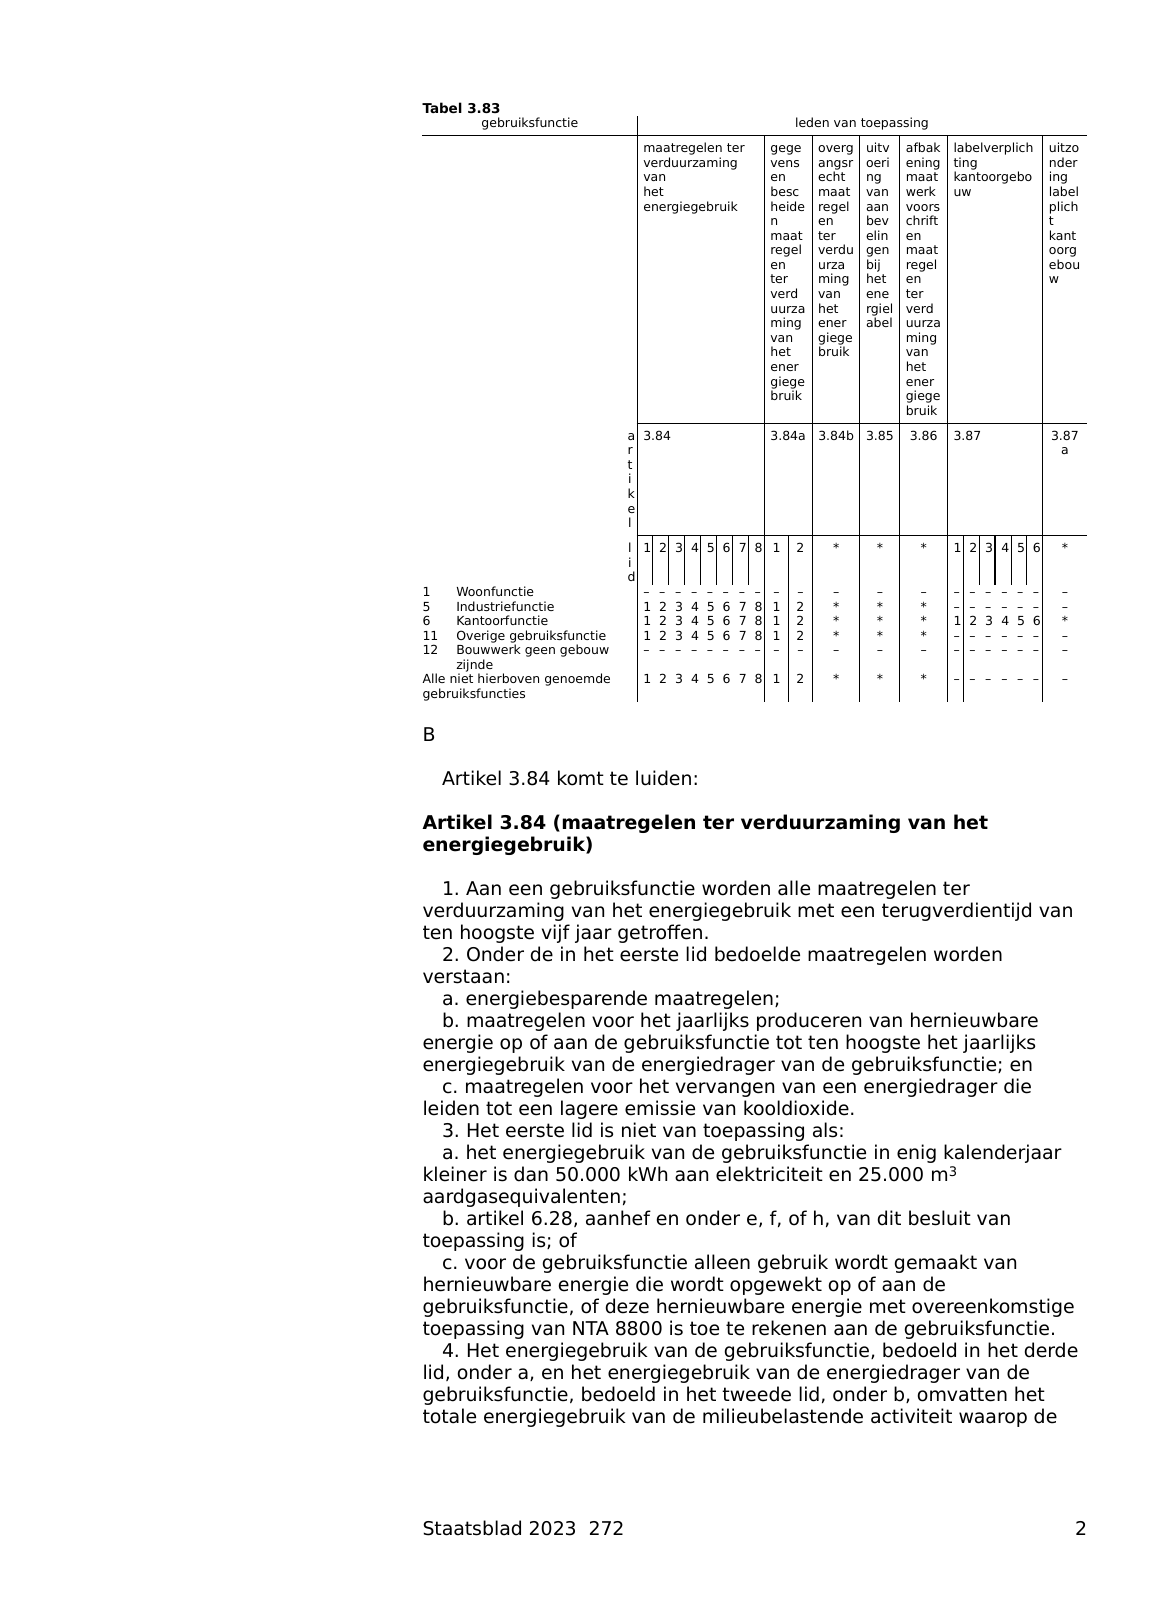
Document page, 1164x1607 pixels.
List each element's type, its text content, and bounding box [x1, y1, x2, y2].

table_cell – [964, 585, 979, 599]
table_cell * [1043, 614, 1087, 629]
table_cell 1 [765, 614, 788, 629]
table_cell 6 [717, 600, 732, 614]
table_cell – [1027, 643, 1042, 672]
table_cell [422, 535, 450, 585]
table_cell 4 [685, 614, 701, 629]
table_cell 1 [765, 673, 788, 702]
table_cell 5 [701, 673, 717, 702]
table_cell 3 [669, 673, 685, 702]
table_cell – [789, 585, 812, 599]
table_cell Overige gebruiksfunctie [450, 629, 637, 643]
table_cell [450, 423, 621, 535]
table_cell 4 [685, 536, 700, 585]
table_cell – [789, 643, 812, 672]
text c. maatregelen voor het vervangen van een energiedrager die leiden tot een lagere emissie van kooldioxide. [422, 1076, 1087, 1120]
table_cell 5 [701, 614, 717, 629]
table_cell – [1027, 629, 1042, 643]
table_cell – [1011, 629, 1027, 643]
table_cell – [964, 600, 979, 614]
table_cell 4 [995, 614, 1011, 629]
table_cell * [813, 536, 859, 585]
table_cell * [900, 600, 947, 614]
table_cell 3 [669, 536, 684, 585]
table_cell * [860, 536, 899, 585]
table_cell 2 [789, 673, 812, 702]
table_cell 1 [638, 673, 653, 702]
table_cell Industriefunctie [450, 600, 637, 614]
table_cell 3.87 [948, 424, 1042, 535]
table_cell Bouwwerk geen gebouw zijnde [450, 643, 637, 672]
table_cell [450, 535, 621, 585]
table_cell – [995, 600, 1011, 614]
table_cell – [948, 629, 963, 643]
table_cell * [860, 614, 899, 629]
table_cell – [1011, 600, 1027, 614]
table_cell 6 [1027, 536, 1042, 585]
table_cell – [733, 643, 748, 672]
table_cell * [1043, 536, 1087, 585]
table_cell – [813, 585, 859, 599]
subtitle Artikel 3.84 (maatregelen ter verduurzaming van het energiegebruik) [422, 812, 1087, 856]
table_cell uitzondering labelplicht kantoorgebouw [1043, 136, 1087, 423]
table_cell – [1043, 585, 1087, 599]
table_cell * [813, 629, 859, 643]
table_cell 2 [789, 536, 812, 585]
table_cell * [900, 673, 947, 702]
table_cell 8 [749, 614, 764, 629]
table_cell – [1011, 585, 1027, 599]
table_cell 3.84a [765, 424, 812, 535]
table_cell 4 [685, 629, 701, 643]
table_cell leden van toepassing [638, 116, 1087, 135]
text 4. Het energiegebruik van de gebruiksfunctie, bedoeld in het derde lid, onder a, en het energiegebruik van de energiedrager van de gebruiksfunctie, bedoeld in het tweede lid, onder b, omvatten het totale energiegebruik van de milieubelastende activiteit waarop de [422, 1340, 1087, 1428]
table_cell 3.87a [1043, 424, 1087, 535]
table_cell – [669, 643, 685, 672]
table_cell gegevens en bescheiden maatregelen ter verduurzaming van het energiegebruik [765, 136, 812, 423]
table_cell 6 [717, 614, 732, 629]
table_cell – [733, 585, 748, 599]
table_cell – [948, 673, 963, 702]
table_cell 1 [638, 614, 653, 629]
table_cell 2 [653, 614, 669, 629]
table_cell 3.86 [900, 424, 947, 535]
table_cell 3 [979, 614, 995, 629]
table_cell 5 [701, 600, 717, 614]
table_cell – [948, 600, 963, 614]
table_cell – [1043, 629, 1087, 643]
table_cell – [964, 629, 979, 643]
table_cell 1 [765, 629, 788, 643]
table_cell 5 [1012, 536, 1026, 585]
text b. maatregelen voor het jaarlijks produceren van hernieuwbare energie op of aan de gebruiksfunctie tot ten hoogste het jaarlijks energiegebruik van de energiedrager van de gebruiksfunctie; en [422, 1010, 1087, 1076]
table_cell – [900, 585, 947, 599]
table_header Tabel 3.83 [422, 100, 1087, 116]
table_cell 3.85 [860, 424, 899, 535]
table_cell 3.84 [638, 424, 764, 535]
table_cell 1 [948, 614, 963, 629]
table_cell – [979, 585, 995, 599]
table_cell – [948, 585, 963, 599]
table_cell 2 [789, 629, 812, 643]
table_cell * [900, 536, 947, 585]
table_cell 2 [653, 629, 669, 643]
table_cell labelverplichting kantoorgebouw [948, 136, 1042, 423]
table_cell * [813, 673, 859, 702]
table_cell 1 [422, 585, 450, 599]
table_cell – [701, 585, 717, 599]
table_cell 2 [789, 614, 812, 629]
table_cell 6 [717, 536, 732, 585]
table_cell – [653, 643, 669, 672]
table_cell – [948, 643, 963, 672]
table_cell 7 [733, 614, 748, 629]
table_cell 4 [996, 536, 1011, 585]
table_cell – [979, 643, 995, 672]
table_cell – [765, 585, 788, 599]
table_cell 2 [653, 536, 668, 585]
table_cell 6 [1027, 614, 1042, 629]
table_cell 1 [638, 600, 653, 614]
table_cell – [979, 629, 995, 643]
table_cell – [1027, 600, 1042, 614]
table_cell – [717, 585, 732, 599]
table_cell 1 [948, 536, 963, 585]
table_cell 11 [422, 629, 450, 643]
table_cell – [964, 643, 979, 672]
text a. het energiegebruik van de gebruiksfunctie in enig kalenderjaar kleiner is dan 50.000 kWh aan elektriciteit en 25.000 m3 aardgasequivalenten; [422, 1142, 1087, 1208]
table_cell 5 [1011, 614, 1027, 629]
table_cell Kantoorfunctie [450, 614, 637, 629]
text Artikel 3.84 komt te luiden: [422, 768, 1087, 790]
table_cell 8 [749, 600, 764, 614]
table_cell – [979, 673, 995, 702]
table_cell – [749, 585, 764, 599]
table_cell 5 [701, 629, 717, 643]
table_cell * [860, 673, 899, 702]
table_cell [450, 136, 637, 423]
table_cell 12 [422, 643, 450, 672]
table_cell 7 [733, 600, 748, 614]
table_cell – [669, 585, 685, 599]
table_cell artikel [621, 423, 637, 535]
table_cell afbakening maatwerkvoorschriften maatregelen ter verduurzaming van het energiegebruik [900, 136, 947, 423]
table_cell 4 [685, 600, 701, 614]
table_cell – [685, 643, 701, 672]
table_cell * [900, 614, 947, 629]
table_cell – [638, 643, 653, 672]
table_cell 5 [422, 600, 450, 614]
table_cell 3 [669, 600, 685, 614]
table_cell 2 [653, 600, 669, 614]
table_cell * [860, 629, 899, 643]
table_cell 1 [638, 536, 652, 585]
table_cell 8 [749, 536, 764, 585]
table_cell – [1043, 673, 1087, 702]
table_cell 3 [669, 614, 685, 629]
table_cell – [995, 673, 1011, 702]
table_cell – [860, 643, 899, 672]
table_cell 1 [638, 629, 653, 643]
text b. artikel 6.28, aanhef en onder e, f, of h, van dit besluit van toepassing is; of [422, 1208, 1087, 1252]
table_cell 7 [733, 536, 748, 585]
table_cell – [1011, 673, 1027, 702]
table_cell 7 [733, 629, 748, 643]
table_cell – [765, 643, 788, 672]
table_cell 4 [685, 673, 701, 702]
table_cell 1 [765, 536, 788, 585]
table_cell – [995, 585, 1011, 599]
table_cell – [979, 600, 995, 614]
table_cell – [995, 643, 1011, 672]
table_cell lid [621, 535, 637, 585]
table_cell – [717, 643, 732, 672]
table_cell 6 [717, 629, 732, 643]
table_cell – [900, 643, 947, 672]
table_cell 2 [964, 614, 979, 629]
table_cell – [1043, 600, 1087, 614]
table_cell – [813, 643, 859, 672]
table_cell 1 [765, 600, 788, 614]
table_cell maatregelen ter verduurzaming van het energiegebruik [638, 136, 764, 423]
table_cell 2 [789, 600, 812, 614]
table_cell uitvoering van aanbevelingen bij het energielabel [860, 136, 899, 423]
table_cell * [900, 629, 947, 643]
table_cell – [1027, 585, 1042, 599]
text 3. Het eerste lid is niet van toepassing als: [422, 1120, 1087, 1142]
table_cell 3.84b [813, 424, 859, 535]
text a. energiebesparende maatregelen; [422, 988, 1087, 1010]
table_cell gebruiksfunctie [422, 116, 637, 135]
table_cell – [701, 643, 717, 672]
table_cell – [749, 643, 764, 672]
table_cell 7 [733, 673, 748, 702]
table_cell – [685, 585, 701, 599]
table_cell overgangsrecht maatregelen ter verduurzaming van het energiegebruik [813, 136, 859, 423]
table_cell – [638, 585, 653, 599]
table_cell * [813, 600, 859, 614]
table_cell Woonfunctie [450, 585, 637, 599]
table_cell [422, 423, 450, 535]
table_cell 5 [701, 536, 716, 585]
table_cell – [1043, 643, 1087, 672]
table_cell 6 [717, 673, 732, 702]
text c. voor de gebruiksfunctie alleen gebruik wordt gemaakt van hernieuwbare energie die wordt opgewekt op of aan de gebruiksfunctie, of deze hernieuwbare energie met overeenkomstige toepassing van NTA 8800 is toe te rekenen aan de gebruiksfunctie. [422, 1252, 1087, 1340]
table_cell * [813, 614, 859, 629]
text 2. Onder de in het eerste lid bedoelde maatregelen worden verstaan: [422, 944, 1087, 988]
table_cell 6 [422, 614, 450, 629]
table_cell – [995, 629, 1011, 643]
table_cell 3 [980, 536, 994, 585]
table_cell – [1027, 673, 1042, 702]
table_cell * [860, 600, 899, 614]
table_cell Alle niet hierboven genoemde gebruiksfuncties [422, 673, 637, 702]
text 1. Aan een gebruiksfunctie worden alle maatregelen ter verduurzaming van het energiegebruik met een terugverdientijd van ten hoogste vijf jaar getroffen. [422, 878, 1087, 944]
table_cell 2 [653, 673, 669, 702]
table_cell 3 [669, 629, 685, 643]
text B [422, 724, 1087, 746]
table_cell [422, 136, 450, 423]
table_cell 2 [964, 536, 979, 585]
table_cell – [964, 673, 979, 702]
table_cell – [860, 585, 899, 599]
table_cell 8 [749, 673, 764, 702]
table_cell – [653, 585, 669, 599]
table_cell 8 [749, 629, 764, 643]
table_cell – [1011, 643, 1027, 672]
